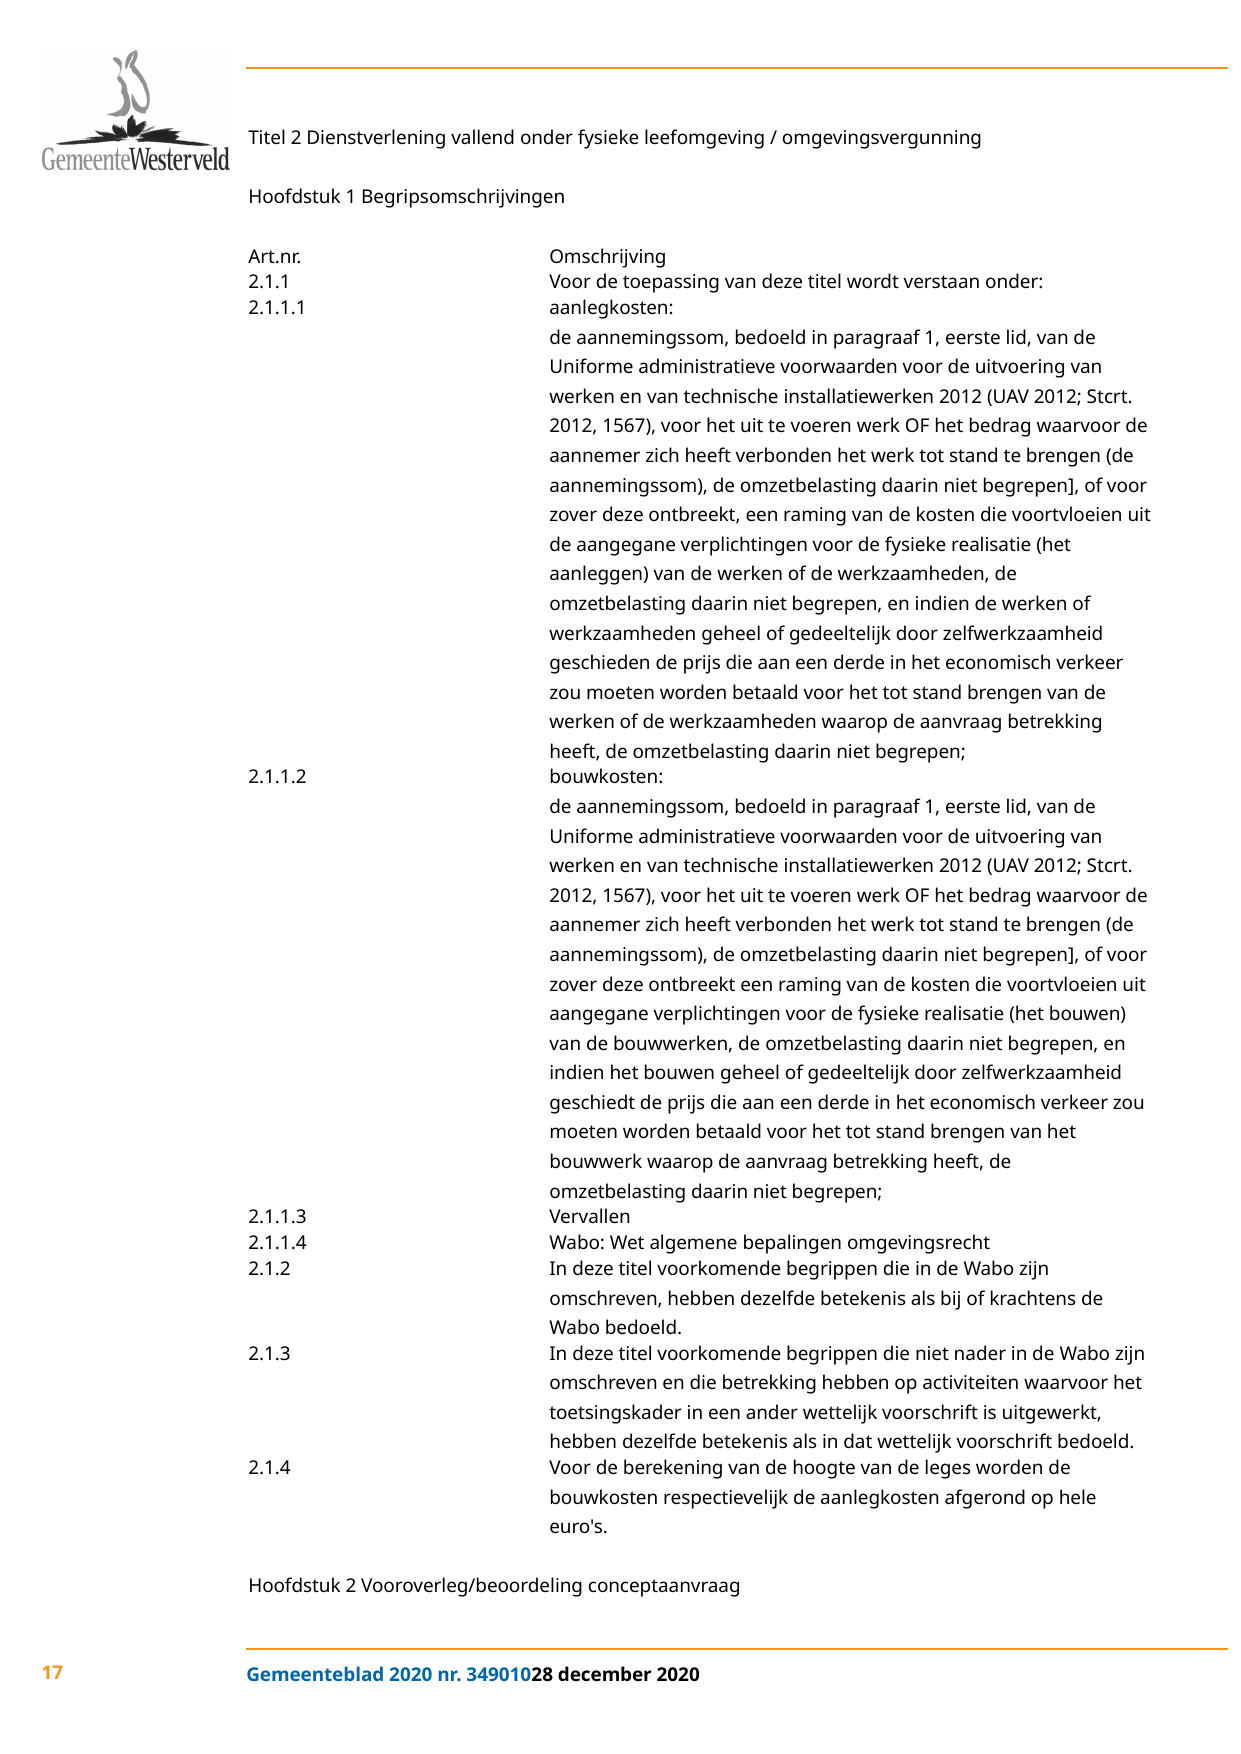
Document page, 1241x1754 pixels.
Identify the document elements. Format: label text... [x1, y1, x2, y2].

table_cell Wabo: Wet algemene bepalingen omgevingsrecht [549, 1229, 1152, 1255]
picture [41, 47, 231, 172]
table_cell 2.1.1 [248, 269, 549, 294]
table_header Art.nr. [248, 243, 549, 268]
table_cell 2.1.4 [248, 1455, 549, 1539]
table_cell In deze titel voorkomende begrippen die in de Wabo zijn omschreven, hebben dezelfde betekenis als bij of krachtens de Wabo bedoeld. [549, 1255, 1152, 1340]
text Hoofdstuk 2 Vooroverleg/beoordeling conceptaanvraag [248, 1572, 1152, 1598]
text Titel 2 Dienstverlening vallend onder fysieke leefomgeving / omgevingsvergunning [248, 124, 1152, 150]
table_cell bouwkosten: de aannemingssom, bedoeld in paragraaf 1, eerste lid, van de Uniforme administratieve voorwaarden voor de uitvoering van werken en van technische installatiewerken 2012 (UAV 2012; Stcrt. 2012, 1567), voor het uit te voeren werk OF het bedrag waarvoor de aannemer zich heeft verbonden het werk tot stand te brengen (de aannemingssom), de omzetbelasting daarin niet begrepen], of voor zover deze ontbreekt een raming van de kosten die voortvloeien uit aangegane verplichtingen voor de fysieke realisatie (het bouwen) van de bouwwerken, de omzetbelasting daarin niet begrepen, en indien het bouwen geheel of gedeeltelijk door zelfwerkzaamheid geschiedt de prijs die aan een derde in het economisch verkeer zou moeten worden betaald voor het tot stand brengen van het bouwwerk waarop de aanvraag betrekking heeft, de omzetbelasting daarin niet begrepen; [549, 764, 1152, 1204]
table_cell 2.1.2 [248, 1255, 549, 1340]
table_cell Voor de berekening van de hoogte van de leges worden de bouwkosten respectievelijk de aanlegkosten afgerond op hele euro's. [549, 1455, 1152, 1539]
table_cell 2.1.3 [248, 1340, 549, 1454]
table_cell Voor de toepassing van deze titel wordt verstaan onder: [549, 269, 1152, 294]
table_cell 2.1.1.1 [248, 294, 549, 764]
table_cell 2.1.1.4 [248, 1229, 549, 1255]
table_cell aanlegkosten: de aannemingssom, bedoeld in paragraaf 1, eerste lid, van de Uniforme administratieve voorwaarden voor de uitvoering van werken en van technische installatiewerken 2012 (UAV 2012; Stcrt. 2012, 1567), voor het uit te voeren werk OF het bedrag waarvoor de aannemer zich heeft verbonden het werk tot stand te brengen (de aannemingssom), de omzetbelasting daarin niet begrepen], of voor zover deze ontbreekt, een raming van de kosten die voortvloeien uit de aangegane verplichtingen voor de fysieke realisatie (het aanleggen) van de werken of de werkzaamheden, de omzetbelasting daarin niet begrepen, en indien de werken of werkzaamheden geheel of gedeeltelijk door zelfwerkzaamheid geschieden de prijs die aan een derde in het economisch verkeer zou moeten worden betaald voor het tot stand brengen van de werken of de werkzaamheden waarop de aanvraag betrekking heeft, de omzetbelasting daarin niet begrepen; [549, 294, 1152, 764]
table_cell 2.1.1.2 [248, 764, 549, 1204]
table_header Omschrijving [549, 243, 1152, 268]
text Hoofdstuk 1 Begripsomschrijvingen [248, 183, 1152, 209]
table_cell In deze titel voorkomende begrippen die niet nader in de Wabo zijn omschreven en die betrekking hebben op activiteiten waarvoor het toetsingskader in een ander wettelijk voorschrift is uitgewerkt, hebben dezelfde betekenis als in dat wettelijk voorschrift bedoeld. [549, 1340, 1152, 1454]
table_cell Vervallen [549, 1204, 1152, 1229]
table_cell 2.1.1.3 [248, 1204, 549, 1229]
